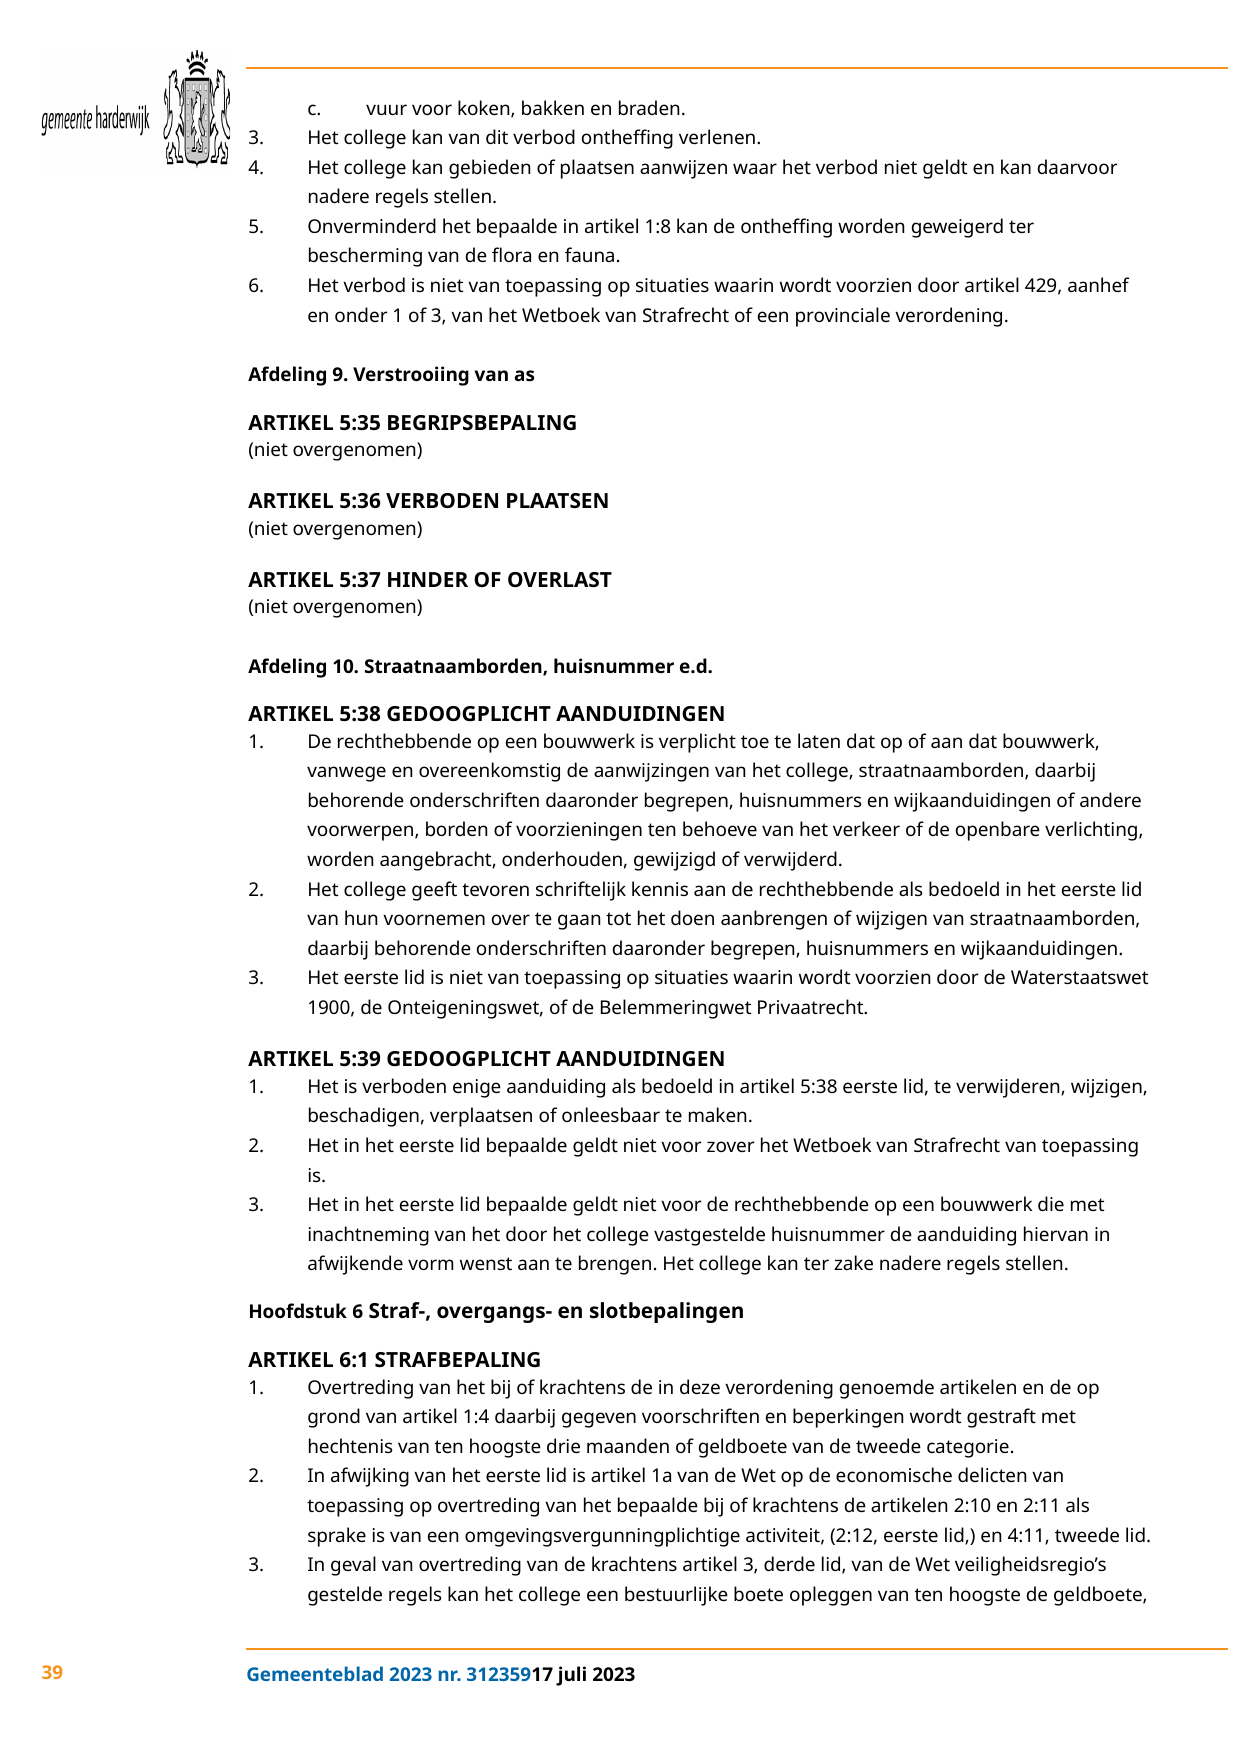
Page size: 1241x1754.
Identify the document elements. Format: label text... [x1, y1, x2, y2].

list Het college kan gebieden of plaatsen aanwijzen waar het verbod niet geldt en kan daarvoor nadere regels stellen. [248, 154, 1152, 209]
text (niet overgenomen) [248, 436, 1152, 462]
list De rechthebbende op een bouwwerk is verplicht toe te laten dat op of aan dat bouwwerk, vanwege en overeenkomstig de aanwijzingen van het college, straatnaamborden, daarbij behorende onderschriften daaronder begrepen, huisnummers en wijkaanduidingen of andere voorwerpen, borden of voorzieningen ten behoeve van het verkeer of de openbare verlichting, worden aangebracht, onderhouden, gewijzigd of verwijderd. [248, 728, 1152, 872]
text ARTIKEL 5:36 VERBODEN PLAATSEN [248, 486, 1152, 515]
list Het eerste lid is niet van toepassing op situaties waarin wordt voorzien door de Waterstaatswet 1900, de Onteigeningswet, of de Belemmeringwet Privaatrecht. [248, 964, 1152, 1020]
text (niet overgenomen) [248, 594, 1152, 619]
text Hoofdstuk 6 Straf-, overgangs- en slotbepalingen [248, 1296, 1152, 1324]
text ARTIKEL 5:38 GEDOOGPLICHT AANDUIDINGEN [248, 699, 1152, 728]
list Het college kan van dit verbod ontheffing verlenen. [248, 124, 1152, 150]
list Het in het eerste lid bepaalde geldt niet voor zover het Wetboek van Strafrecht van toepassing is. [248, 1132, 1152, 1187]
list Het in het eerste lid bepaalde geldt niet voor de rechthebbende op een bouwwerk die met inachtneming van het door het college vastgestelde huisnummer de aanduiding hiervan in afwijkende vorm wenst aan te brengen. Het college kan ter zake nadere regels stellen. [248, 1191, 1152, 1276]
list Het is verboden enige aanduiding als bedoeld in artikel 5:38 eerste lid, te verwijderen, wijzigen, beschadigen, verplaatsen of onleesbaar te maken. [248, 1073, 1152, 1128]
list Onverminderd het bepaalde in artikel 1:8 kan de ontheffing worden geweigerd ter bescherming van de flora en fauna. [248, 213, 1152, 268]
list vuur voor koken, bakken en braden. [307, 95, 1152, 121]
text Afdeling 10. Straatnaamborden, huisnummer e.d. [248, 653, 1152, 679]
text ARTIKEL 5:37 HINDER OF OVERLAST [248, 565, 1152, 594]
text (niet overgenomen) [248, 515, 1152, 541]
list Het college geeft tevoren schriftelijk kennis aan de rechthebbende als bedoeld in het eerste lid van hun voornemen over te gaan tot het doen aanbrengen of wijzigen van straatnaamborden, daarbij behorende onderschriften daaronder begrepen, huisnummers en wijkaanduidingen. [248, 876, 1152, 961]
text Afdeling 9. Verstrooiing van as [248, 361, 1152, 387]
text ARTIKEL 6:1 STRAFBEPALING [248, 1345, 1152, 1374]
picture [41, 47, 231, 172]
text ARTIKEL 5:35 BEGRIPSBEPALING [248, 408, 1152, 436]
list Het verbod is niet van toepassing op situaties waarin wordt voorzien door artikel 429, aanhef en onder 1 of 3, van het Wetboek van Strafrecht of een provinciale verordening. [248, 272, 1152, 328]
list Overtreding van het bij of krachtens de in deze verordening genoemde artikelen en de op grond van artikel 1:4 daarbij gegeven voorschriften en beperkingen wordt gestraft met hechtenis van ten hoogste drie maanden of geldboete van de tweede categorie. [248, 1374, 1152, 1459]
list In geval van overtreding van de krachtens artikel 3, derde lid, van de Wet veiligheidsregio’s gestelde regels kan het college een bestuurlijke boete opleggen van ten hoogste de geldboete, [248, 1551, 1152, 1607]
text ARTIKEL 5:39 GEDOOGPLICHT AANDUIDINGEN [248, 1044, 1152, 1073]
list In afwijking van het eerste lid is artikel 1a van de Wet op de economische delicten van toepassing op overtreding van het bepaalde bij of krachtens de artikelen 2:10 en 2:11 als sprake is van een omgevingsvergunningplichtige activiteit, (2:12, eerste lid,) en 4:11, tweede lid. [248, 1463, 1152, 1547]
